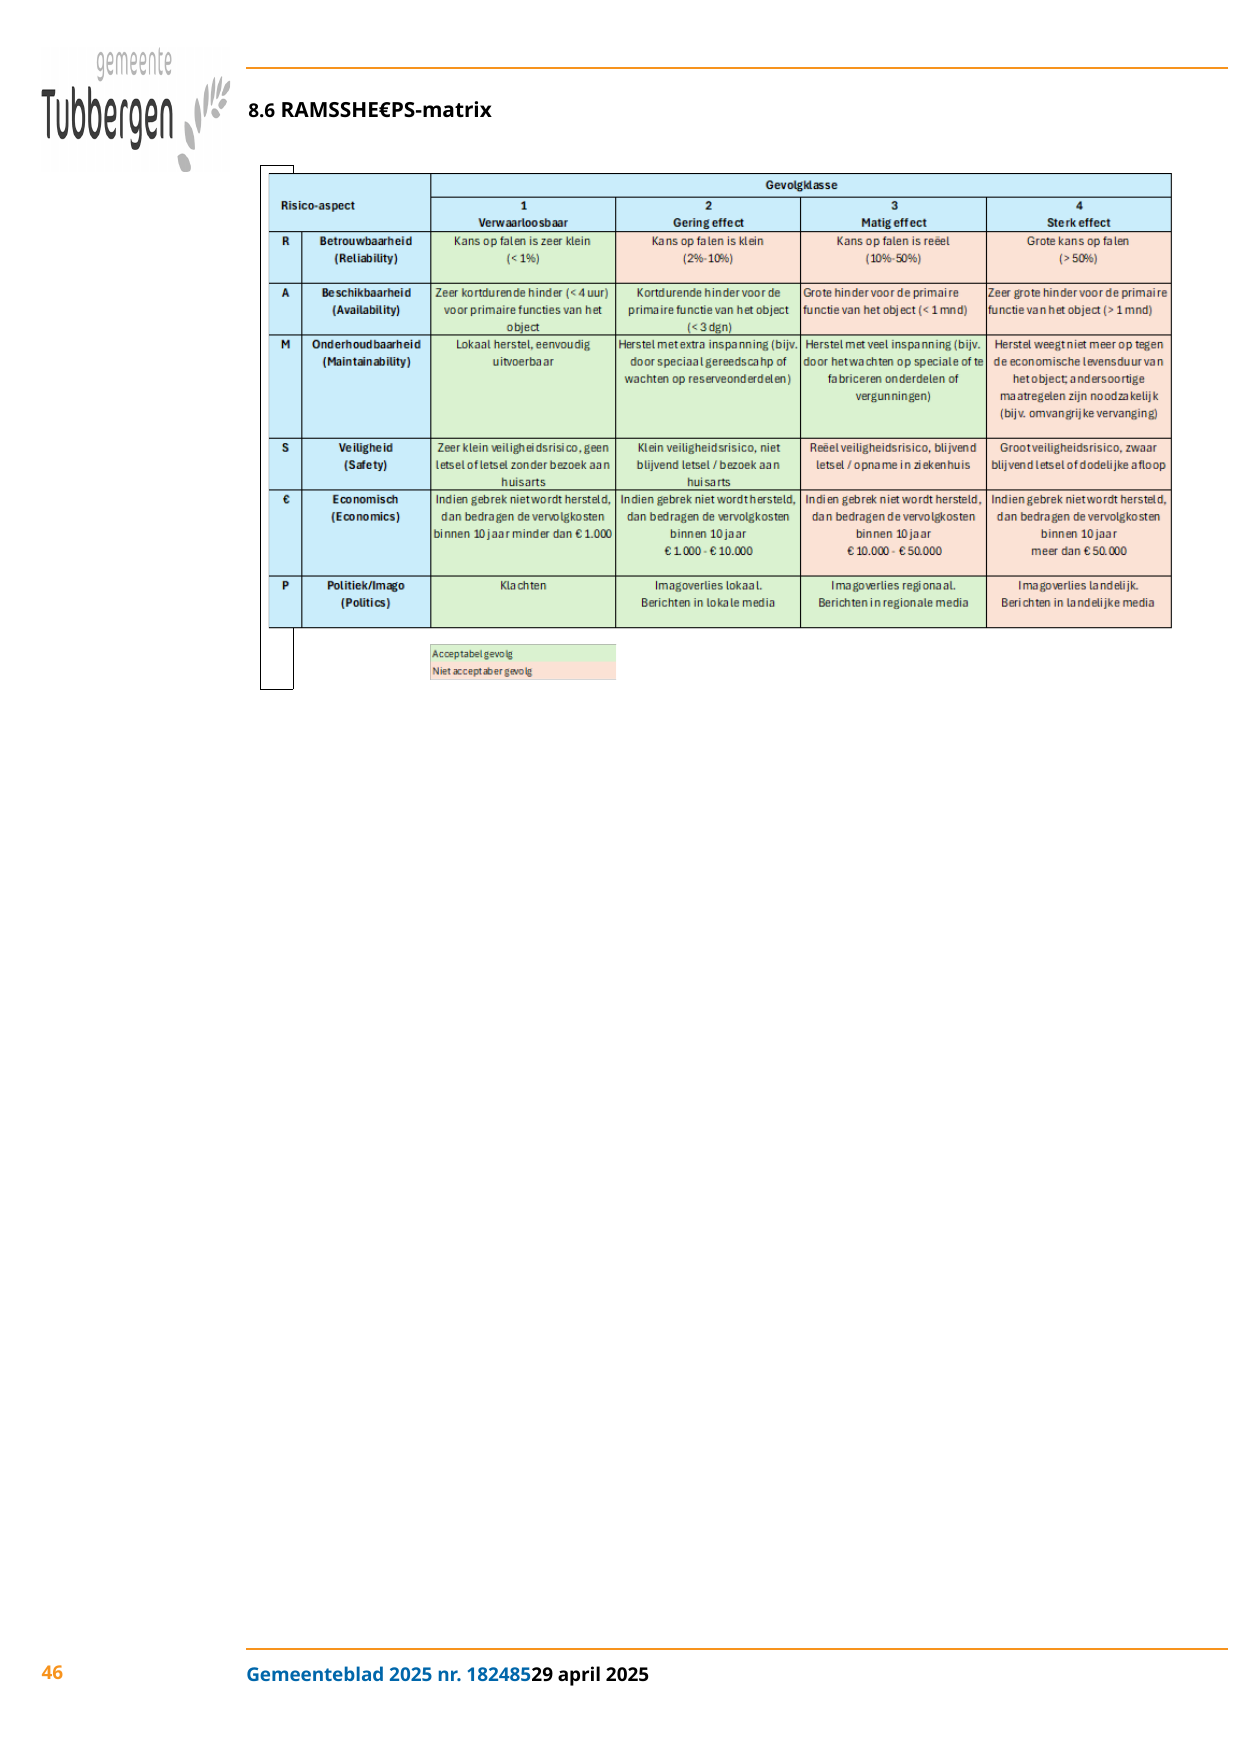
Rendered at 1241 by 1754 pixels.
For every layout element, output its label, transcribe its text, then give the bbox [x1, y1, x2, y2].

picture [268, 173, 1173, 681]
picture [41, 47, 231, 172]
text 8.6 RAMSSHE€PS-matrix [248, 95, 1152, 123]
